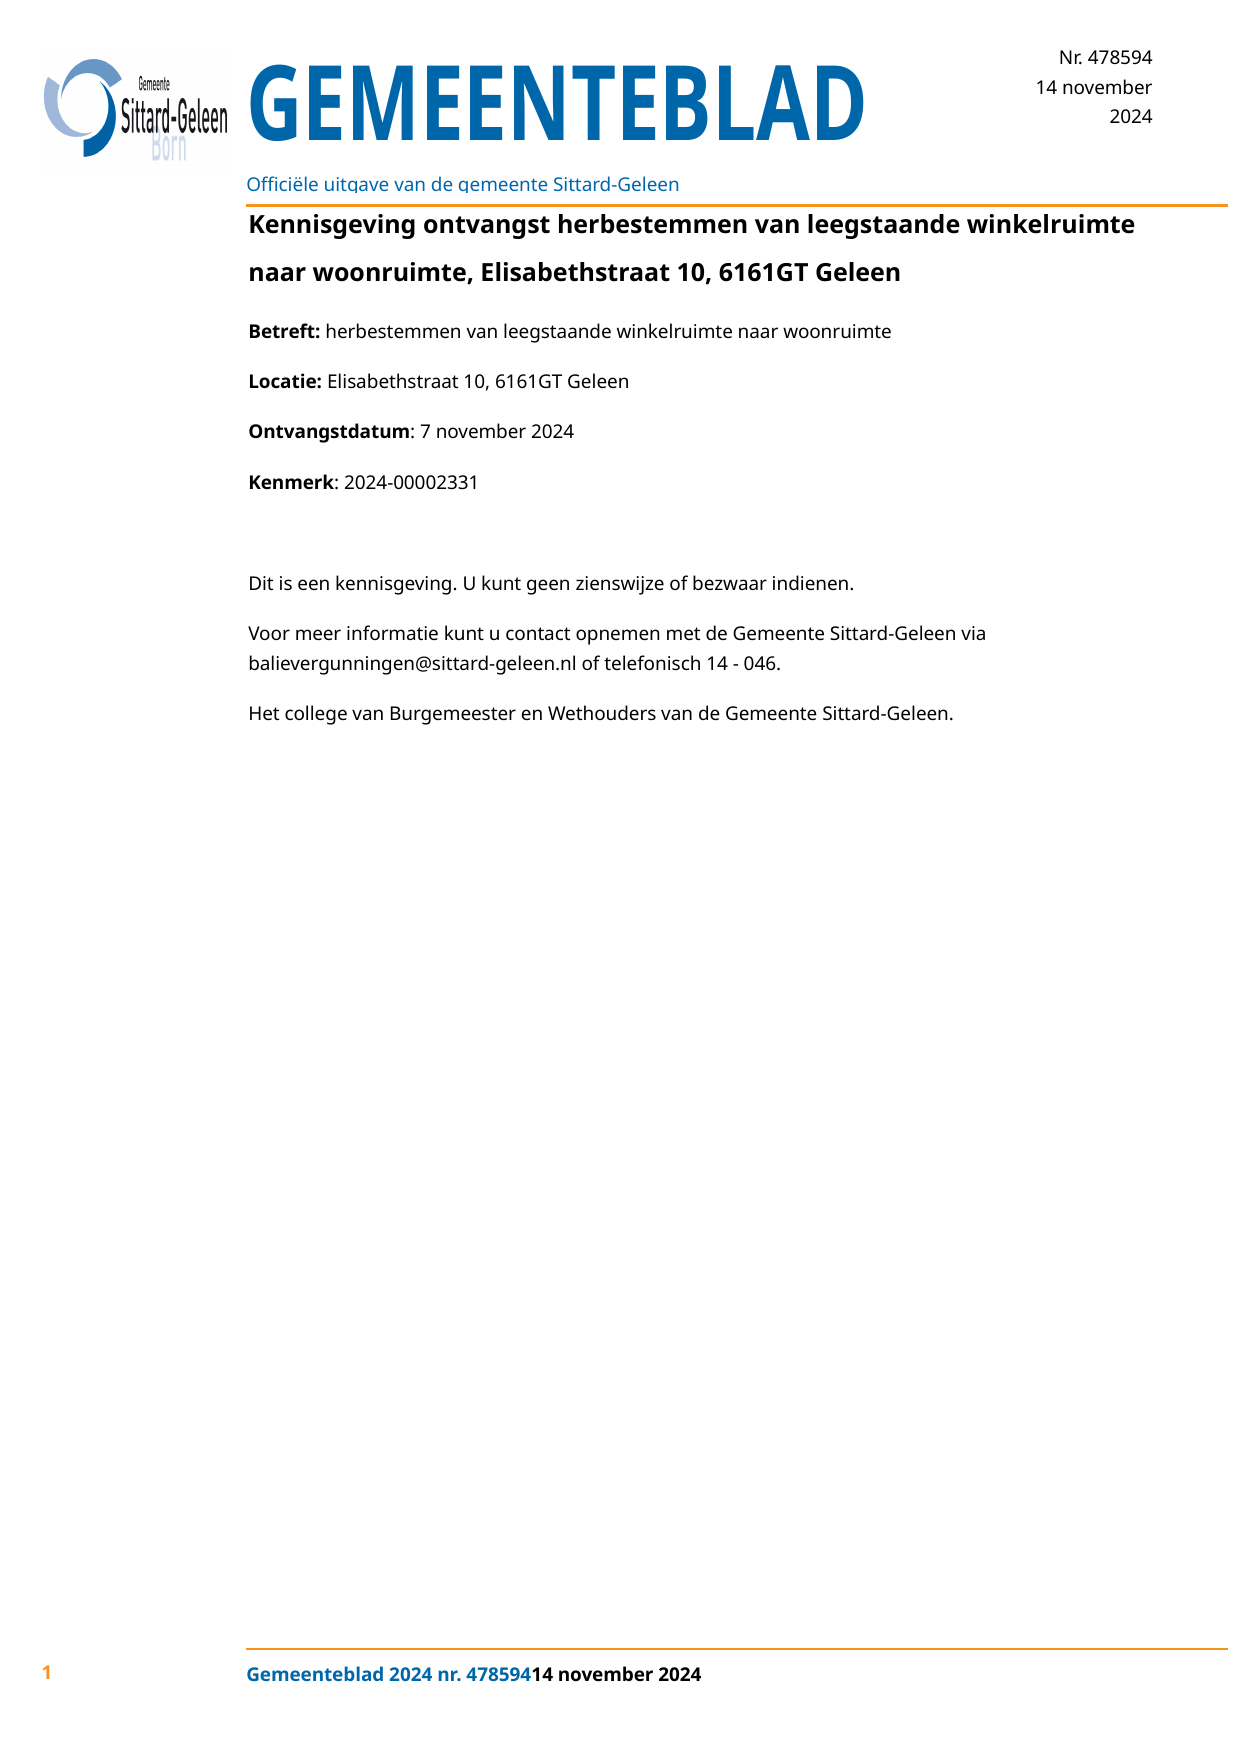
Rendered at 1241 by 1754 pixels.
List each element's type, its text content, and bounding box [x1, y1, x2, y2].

text Voor meer informatie kunt u contact opnemen met de Gemeente Sittard-Geleen via balievergunningen@sittard-geleen.nl of telefonisch 14 - 046. [248, 620, 1152, 676]
text Locatie: Elisabethstraat 10, 6161GT Geleen [248, 368, 1152, 394]
text Dit is een kennisgeving. U kunt geen zienswijze of bezwaar indienen. [248, 570, 1152, 596]
picture [41, 47, 231, 172]
text Ontvangstdatum: 7 november 2024 [248, 419, 1152, 444]
text Betreft: herbestemmen van leegstaande winkelruimte naar woonruimte [248, 318, 1152, 344]
text Het college van Burgemeester en Wethouders van de Gemeente Sittard-Geleen. [248, 700, 1152, 726]
text Kenmerk: 2024-00002331 [248, 469, 1152, 495]
text Kennisgeving ontvangst herbestemmen van leegstaande winkelruimte naar woonruimte, Elisabethstraat 10, 6161GT Geleen [248, 207, 1152, 288]
